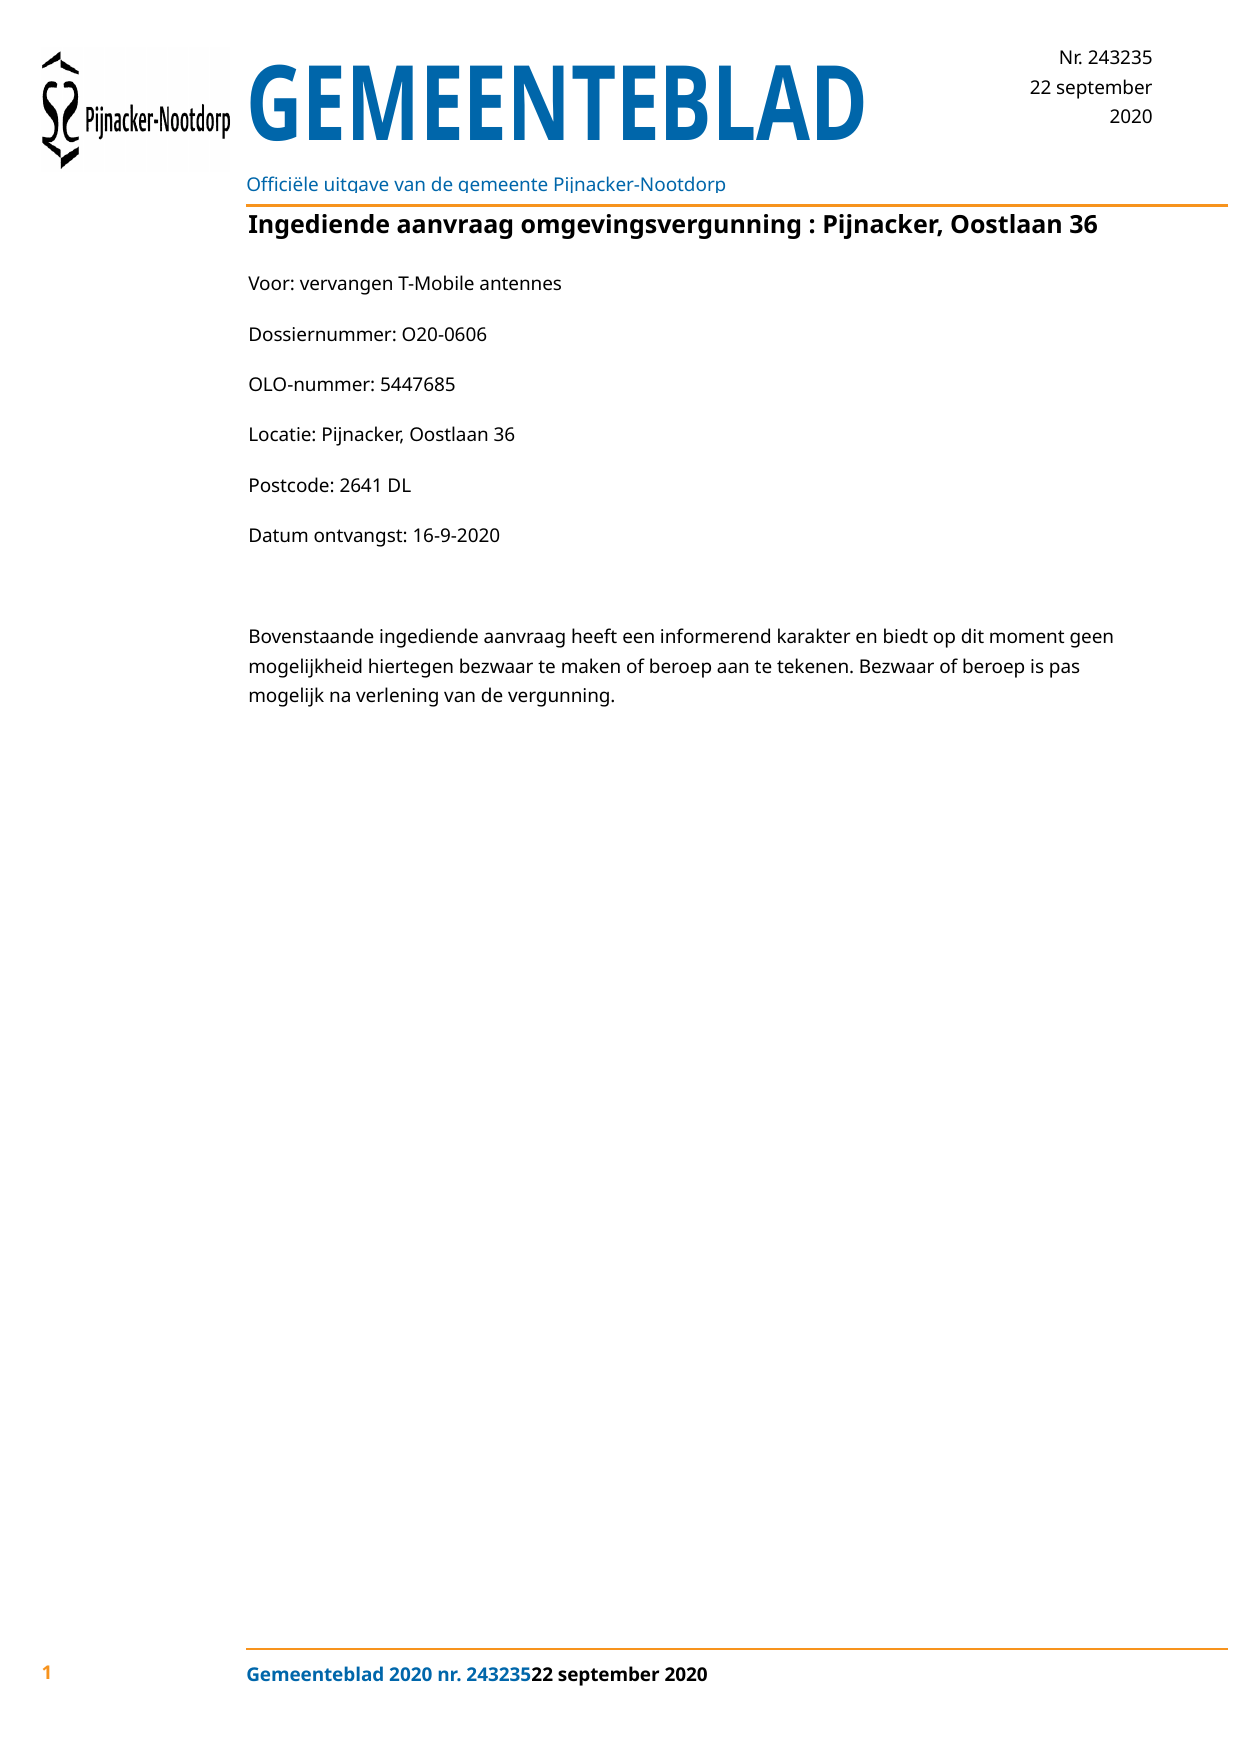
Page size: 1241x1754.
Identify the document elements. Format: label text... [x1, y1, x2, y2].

text Bovenstaande ingediende aanvraag heeft een informerend karakter en biedt op dit moment geen mogelijkheid hiertegen bezwaar te maken of beroep aan te tekenen. Bezwaar of beroep is pas mogelijk na verlening van de vergunning. [248, 623, 1152, 708]
text Ingediende aanvraag omgevingsvergunning : Pijnacker, Oostlaan 36 [248, 207, 1152, 241]
text Datum ontvangst: 16-9-2020 [248, 522, 1152, 548]
text Postcode: 2641 DL [248, 472, 1152, 498]
text Locatie: Pijnacker, Oostlaan 36 [248, 422, 1152, 447]
text Dossiernummer: O20-0606 [248, 321, 1152, 346]
picture [41, 47, 231, 172]
text OLO-nummer: 5447685 [248, 371, 1152, 397]
text Voor: vervangen T-Mobile antennes [248, 270, 1152, 296]
